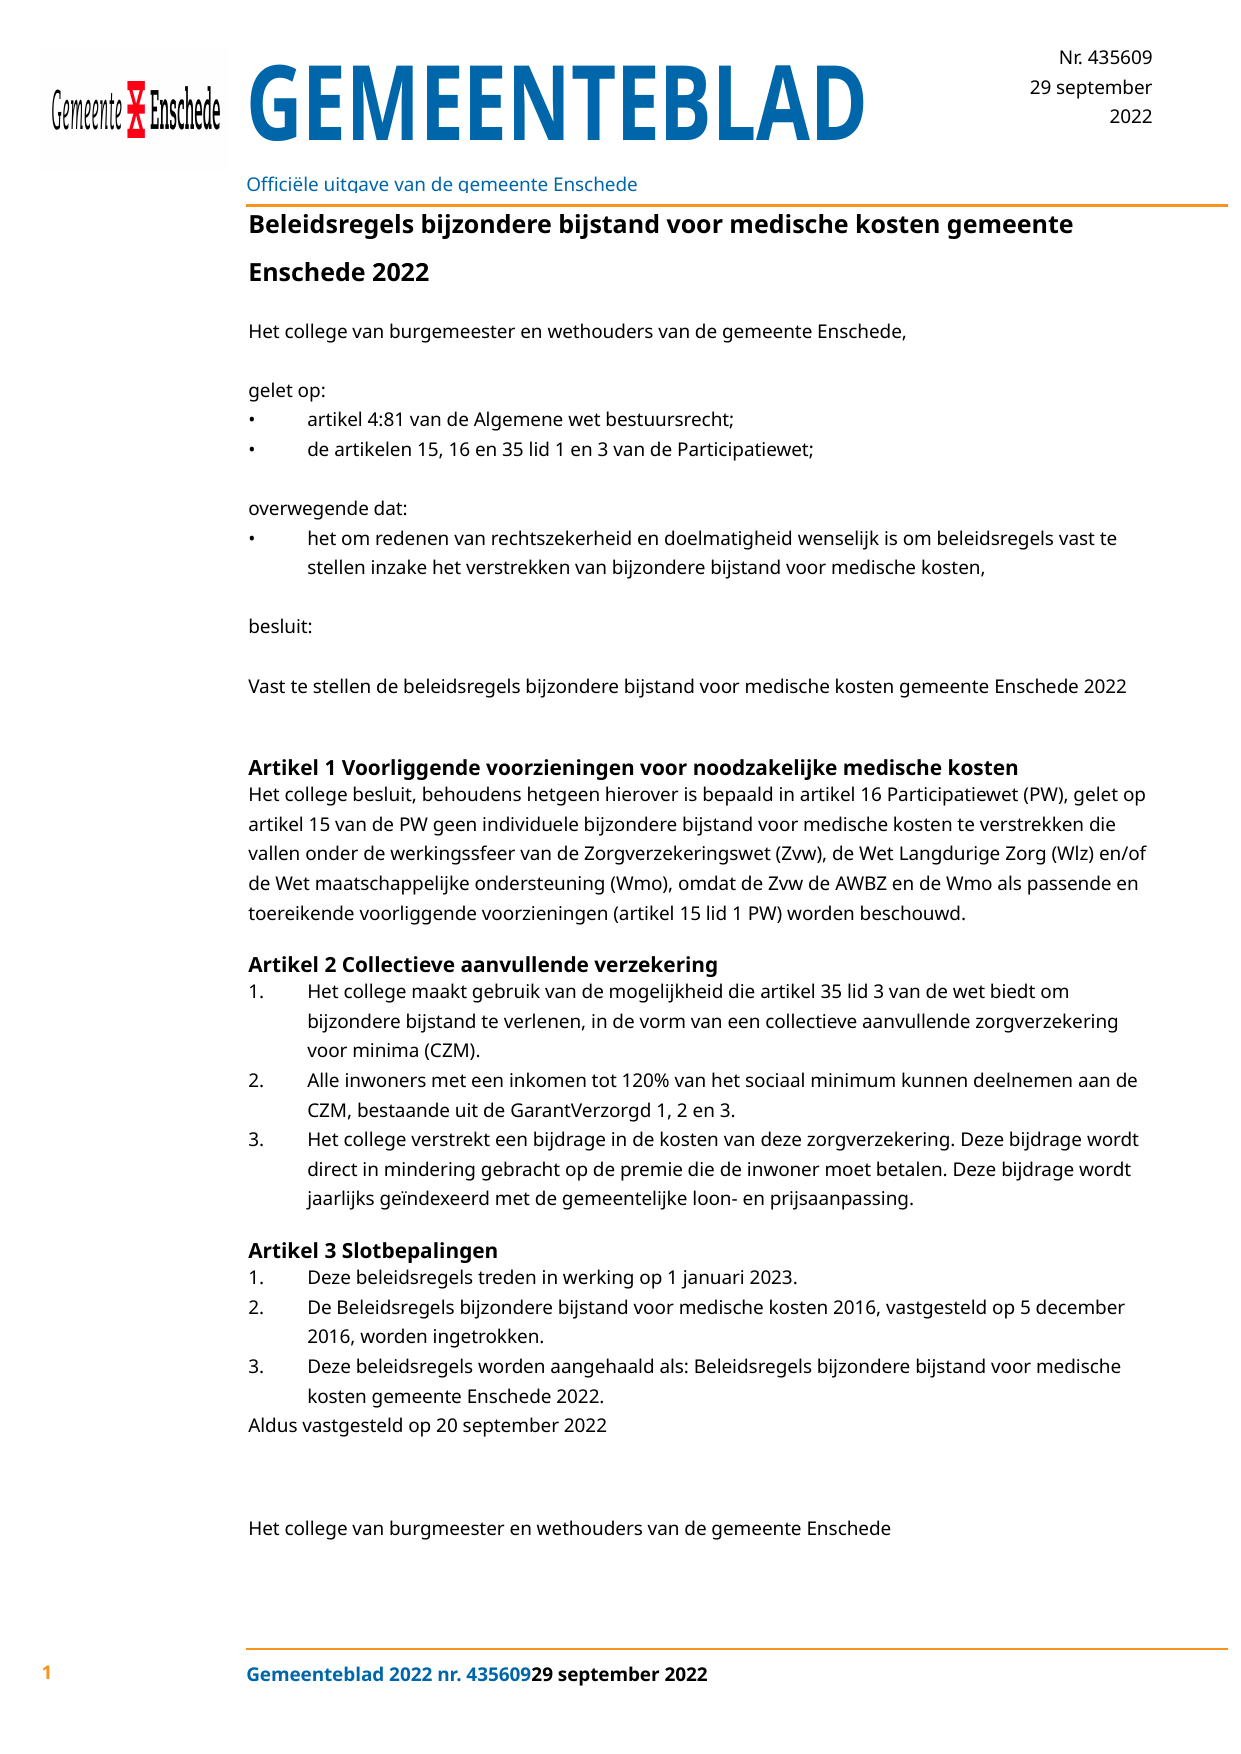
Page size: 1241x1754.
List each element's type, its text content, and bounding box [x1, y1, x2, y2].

list het om redenen van rechtszekerheid en doelmatigheid wenselijk is om beleidsregels vast te stellen inzake het verstrekken van bijzondere bijstand voor medische kosten, [248, 525, 1152, 580]
text Vast te stellen de beleidsregels bijzondere bijstand voor medische kosten gemeente Enschede 2022 [248, 673, 1152, 699]
text Artikel 3 Slotbepalingen [248, 1236, 1152, 1264]
picture [41, 47, 231, 172]
text Artikel 1 Voorliggende voorzieningen voor noodzakelijke medische kosten [248, 753, 1152, 781]
list Deze beleidsregels treden in werking op 1 januari 2023. [248, 1264, 1152, 1290]
list Deze beleidsregels worden aangehaald als: Beleidsregels bijzondere bijstand voor medische kosten gemeente Enschede 2022. [248, 1353, 1152, 1408]
list Alle inwoners met een inkomen tot 120% van het sociaal minimum kunnen deelnemen aan de CZM, bestaande uit de GarantVerzorgd 1, 2 en 3. [248, 1067, 1152, 1123]
text Het college van burgmeester en wethouders van de gemeente Enschede [248, 1515, 1152, 1541]
text Artikel 2 Collectieve aanvullende verzekering [248, 950, 1152, 978]
text Het college besluit, behoudens hetgeen hierover is bepaald in artikel 16 Participatiewet (PW), gelet op artikel 15 van de PW geen individuele bijzondere bijstand voor medische kosten te verstrekken die vallen onder de werkingssfeer van de Zorgverzekeringswet (Zvw), de Wet Langdurige Zorg (Wlz) en/of de Wet maatschappelijke ondersteuning (Wmo), omdat de Zvw de AWBZ en de Wmo als passende en toereikende voorliggende voorzieningen (artikel 15 lid 1 PW) worden beschouwd. [248, 781, 1152, 925]
list Het college maakt gebruik van de mogelijkheid die artikel 35 lid 3 van de wet biedt om bijzondere bijstand te verlenen, in de vorm van een collectieve aanvullende zorgverzekering voor minima (CZM). [248, 978, 1152, 1063]
text besluit: [248, 614, 1152, 639]
text Beleidsregels bijzondere bijstand voor medische kosten gemeente Enschede 2022 [248, 207, 1152, 288]
text Het college van burgemeester en wethouders van de gemeente Enschede, [248, 318, 1152, 344]
text overwegende dat: [248, 495, 1152, 521]
list de artikelen 15, 16 en 35 lid 1 en 3 van de Participatiewet; [248, 436, 1152, 462]
list artikel 4:81 van de Algemene wet bestuursrecht; [248, 407, 1152, 432]
text Aldus vastgesteld op 20 september 2022 [248, 1412, 1152, 1438]
text gelet op: [248, 377, 1152, 403]
list Het college verstrekt een bijdrage in de kosten van deze zorgverzekering. Deze bijdrage wordt direct in mindering gebracht op de premie die de inwoner moet betalen. Deze bijdrage wordt jaarlijks geïndexeerd met de gemeentelijke loon- en prijsaanpassing. [248, 1126, 1152, 1211]
list De Beleidsregels bijzondere bijstand voor medische kosten 2016, vastgesteld op 5 december 2016, worden ingetrokken. [248, 1294, 1152, 1349]
